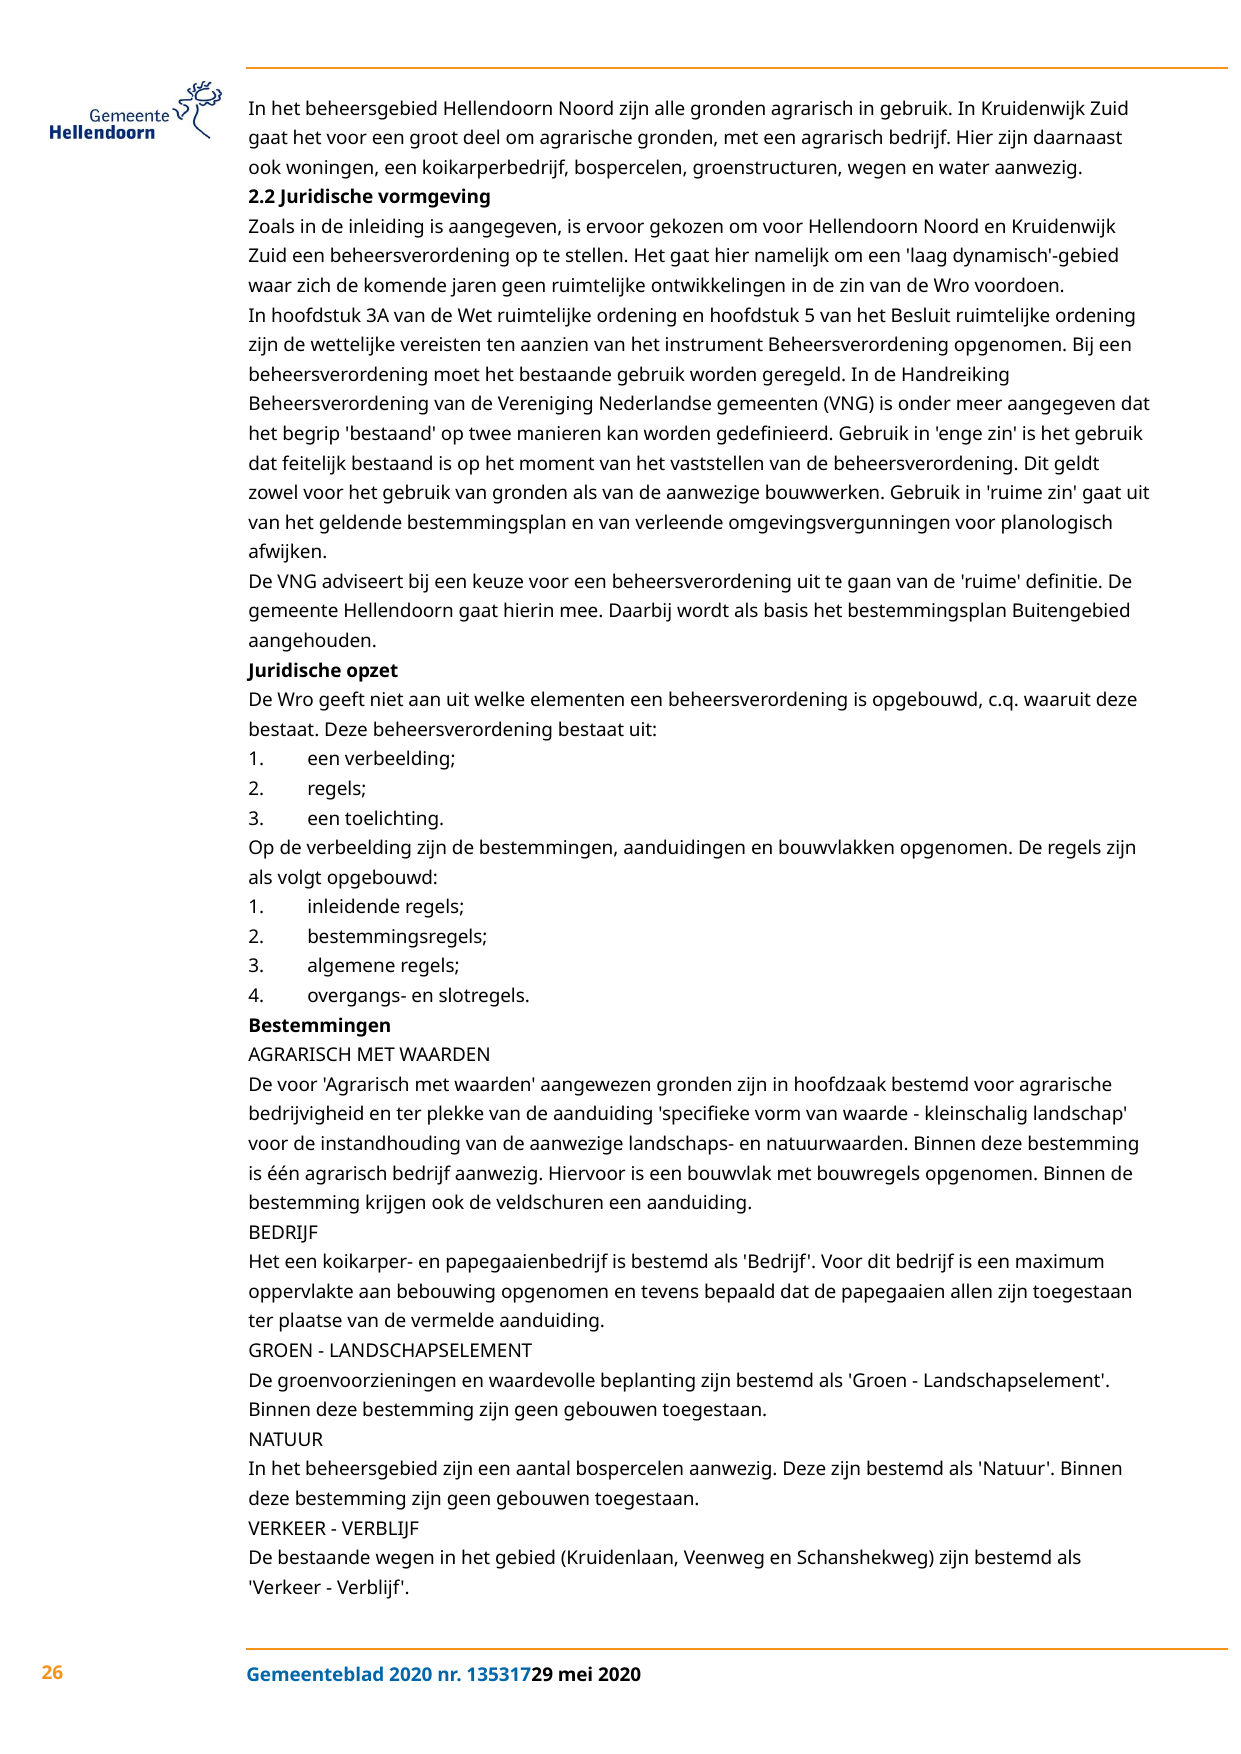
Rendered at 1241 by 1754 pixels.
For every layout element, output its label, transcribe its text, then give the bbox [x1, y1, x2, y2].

text De bestaande wegen in het gebied (Kruidenlaan, Veenweg en Schanshekweg) zijn bestemd als 'Verkeer - Verblijf'. [248, 1544, 1152, 1600]
list regels; [248, 775, 1152, 801]
picture [41, 47, 231, 172]
text 2.2 Juridische vormgeving [248, 183, 1152, 209]
text Bestemmingen [248, 1012, 1152, 1038]
text GROEN - LANDSCHAPSELEMENT [248, 1337, 1152, 1363]
text Op de verbeelding zijn de bestemmingen, aanduidingen en bouwvlakken opgenomen. De regels zijn als volgt opgebouwd: [248, 834, 1152, 890]
list overgangs- en slotregels. [248, 982, 1152, 1008]
text De VNG adviseert bij een keuze voor een beheersverordening uit te gaan van de 'ruime' definitie. De gemeente Hellendoorn gaat hierin mee. Daarbij wordt als basis het bestemmingsplan Buitengebied aangehouden. [248, 568, 1152, 653]
list algemene regels; [248, 953, 1152, 978]
text In het beheersgebied zijn een aantal bospercelen aanwezig. Deze zijn bestemd als 'Natuur'. Binnen deze bestemming zijn geen gebouwen toegestaan. [248, 1456, 1152, 1511]
list een toelichting. [248, 805, 1152, 831]
text De Wro geeft niet aan uit welke elementen een beheersverordening is opgebouwd, c.q. waaruit deze bestaat. Deze beheersverordening bestaat uit: [248, 686, 1152, 742]
text BEDRIJF [248, 1219, 1152, 1245]
text AGRARISCH MET WAARDEN [248, 1041, 1152, 1067]
text VERKEER - VERBLIJF [248, 1515, 1152, 1541]
text Het een koikarper- en papegaaienbedrijf is bestemd als 'Bedrijf'. Voor dit bedrijf is een maximum oppervlakte aan bebouwing opgenomen en tevens bepaald dat de papegaaien allen zijn toegestaan ter plaatse van de vermelde aanduiding. [248, 1248, 1152, 1333]
text De groenvoorzieningen en waardevolle beplanting zijn bestemd als 'Groen - Landschapselement'. Binnen deze bestemming zijn geen gebouwen toegestaan. [248, 1367, 1152, 1422]
text Zoals in de inleiding is aangegeven, is ervoor gekozen om voor Hellendoorn Noord en Kruidenwijk Zuid een beheersverordening op te stellen. Het gaat hier namelijk om een 'laag dynamisch'-gebied waar zich de komende jaren geen ruimtelijke ontwikkelingen in de zin van de Wro voordoen. [248, 213, 1152, 298]
list een verbeelding; [248, 746, 1152, 771]
text Juridische opzet [248, 657, 1152, 683]
list inleidende regels; [248, 893, 1152, 919]
text NATUUR [248, 1426, 1152, 1452]
list bestemmingsregels; [248, 923, 1152, 949]
text De voor 'Agrarisch met waarden' aangewezen gronden zijn in hoofdzaak bestemd voor agrarische bedrijvigheid en ter plekke van de aanduiding 'specifieke vorm van waarde - kleinschalig landschap' voor de instandhouding van de aanwezige landschaps- en natuurwaarden. Binnen deze bestemming is één agrarisch bedrijf aanwezig. Hiervoor is een bouwvlak met bouwregels opgenomen. Binnen de bestemming krijgen ook de veldschuren een aanduiding. [248, 1071, 1152, 1215]
text In hoofdstuk 3A van de Wet ruimtelijke ordening en hoofdstuk 5 van het Besluit ruimtelijke ordening zijn de wettelijke vereisten ten aanzien van het instrument Beheersverordening opgenomen. Bij een beheersverordening moet het bestaande gebruik worden geregeld. In de Handreiking Beheersverordening van de Vereniging Nederlandse gemeenten (VNG) is onder meer aangegeven dat het begrip 'bestaand' op twee manieren kan worden gedefinieerd. Gebruik in 'enge zin' is het gebruik dat feitelijk bestaand is op het moment van het vaststellen van de beheersverordening. Dit geldt zowel voor het gebruik van gronden als van de aanwezige bouwwerken. Gebruik in 'ruime zin' gaat uit van het geldende bestemmingsplan en van verleende omgevingsvergunningen voor planologisch afwijken. [248, 302, 1152, 564]
text In het beheersgebied Hellendoorn Noord zijn alle gronden agrarisch in gebruik. In Kruidenwijk Zuid gaat het voor een groot deel om agrarische gronden, met een agrarisch bedrijf. Hier zijn daarnaast ook woningen, een koikarperbedrijf, bospercelen, groenstructuren, wegen en water aanwezig. [248, 95, 1152, 180]
